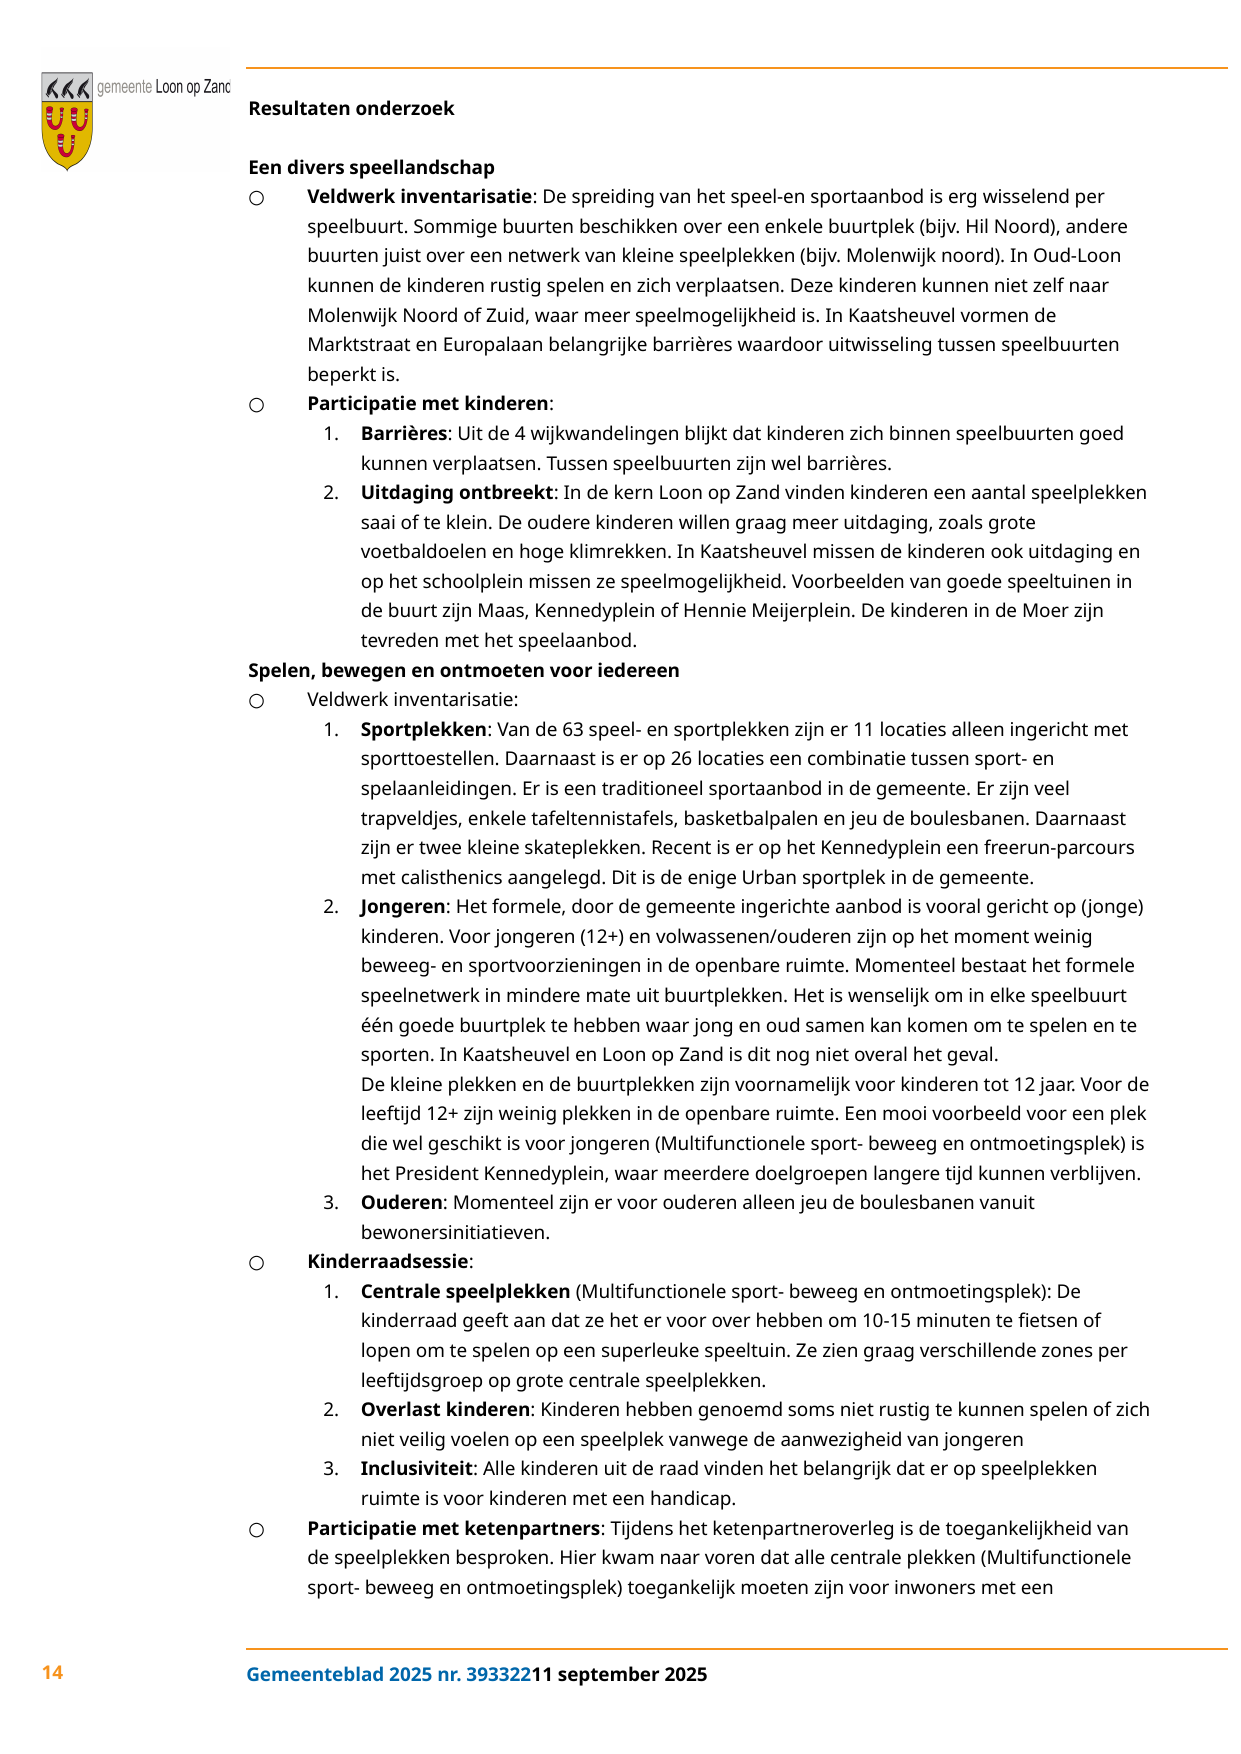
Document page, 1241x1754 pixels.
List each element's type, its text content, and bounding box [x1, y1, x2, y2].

list Kinderraadsessie: [248, 1248, 1152, 1274]
picture [41, 47, 231, 172]
list Jongeren: Het formele, door de gemeente ingerichte aanbod is vooral gericht op (jonge) kinderen. Voor jongeren (12+) en volwassenen/ouderen zijn op het moment weinig beweeg- en sportvoorzieningen in de openbare ruimte. Momenteel bestaat het formele speelnetwerk in mindere mate uit buurtplekken. Het is wenselijk om in elke speelbuurt één goede buurtplek te hebben waar jong en oud samen kan komen om te spelen en te sporten. In Kaatsheuvel en Loon op Zand is dit nog niet overal het geval. [323, 893, 1152, 1067]
list Ouderen: Momenteel zijn er voor ouderen alleen jeu de boulesbanen vanuit bewonersinitiatieven. [323, 1189, 1152, 1245]
list Barrières: Uit de 4 wijkwandelingen blijkt dat kinderen zich binnen speelbuurten goed kunnen verplaatsen. Tussen speelbuurten zijn wel barrières. [323, 420, 1152, 476]
list Centrale speelplekken (Multifunctionele sport- beweeg en ontmoetingsplek): De kinderraad geeft aan dat ze het er voor over hebben om 10-15 minuten te fietsen of lopen om te spelen op een superleuke speeltuin. Ze zien graag verschillende zones per leeftijdsgroep op grote centrale speelplekken. [323, 1278, 1152, 1393]
list Veldwerk inventarisatie: De spreiding van het speel-en sportaanbod is erg wisselend per speelbuurt. Sommige buurten beschikken over een enkele buurtplek (bijv. Hil Noord), andere buurten juist over een netwerk van kleine speelplekken (bijv. Molenwijk noord). In Oud-Loon kunnen de kinderen rustig spelen en zich verplaatsen. Deze kinderen kunnen niet zelf naar Molenwijk Noord of Zuid, waar meer speelmogelijkheid is. In Kaatsheuvel vormen de Marktstraat en Europalaan belangrijke barrières waardoor uitwisseling tussen speelbuurten beperkt is. [248, 183, 1152, 387]
list Inclusiviteit: Alle kinderen uit de raad vinden het belangrijk dat er op speelplekken ruimte is voor kinderen met een handicap. [323, 1456, 1152, 1511]
list Uitdaging ontbreekt: In de kern Loon op Zand vinden kinderen een aantal speelplekken saai of te klein. De oudere kinderen willen graag meer uitdaging, zoals grote voetbaldoelen en hoge klimrekken. In Kaatsheuvel missen de kinderen ook uitdaging en op het schoolplein missen ze speelmogelijkheid. Voorbeelden van goede speeltuinen in de buurt zijn Maas, Kennedyplein of Hennie Meijerplein. De kinderen in de Moer zijn tevreden met het speelaanbod. [323, 479, 1152, 653]
list Participatie met kinderen: [248, 391, 1152, 416]
list Sportplekken: Van de 63 speel- en sportplekken zijn er 11 locaties alleen ingericht met sporttoestellen. Daarnaast is er op 26 locaties een combinatie tussen sport- en spelaanleidingen. Er is een traditioneel sportaanbod in de gemeente. Er zijn veel trapveldjes, enkele tafeltennistafels, basketbalpalen en jeu de boulesbanen. Daarnaast zijn er twee kleine skateplekken. Recent is er op het Kennedyplein een freerun-parcours met calisthenics aangelegd. Dit is de enige Urban sportplek in de gemeente. [323, 716, 1152, 890]
text Resultaten onderzoek [248, 95, 1152, 121]
list Overlast kinderen: Kinderen hebben genoemd soms niet rustig te kunnen spelen of zich niet veilig voelen op een speelplek vanwege de aanwezigheid van jongeren [323, 1396, 1152, 1452]
list Veldwerk inventarisatie: [248, 686, 1152, 712]
text Spelen, bewegen en ontmoeten voor iedereen [248, 657, 1152, 683]
text Een divers speellandschap [248, 154, 1152, 180]
list Participatie met ketenpartners: Tijdens het ketenpartneroverleg is de toegankelijkheid van de speelplekken besproken. Hier kwam naar voren dat alle centrale plekken (Multifunctionele sport- beweeg en ontmoetingsplek) toegankelijk moeten zijn voor inwoners met een [248, 1515, 1152, 1600]
list De kleine plekken en de buurtplekken zijn voornamelijk voor kinderen tot 12 jaar. Voor de leeftijd 12+ zijn weinig plekken in de openbare ruimte. Een mooi voorbeeld voor een plek die wel geschikt is voor jongeren (Multifunctionele sport- beweeg en ontmoetingsplek) is het President Kennedyplein, waar meerdere doelgroepen langere tijd kunnen verblijven. [323, 1071, 1152, 1186]
